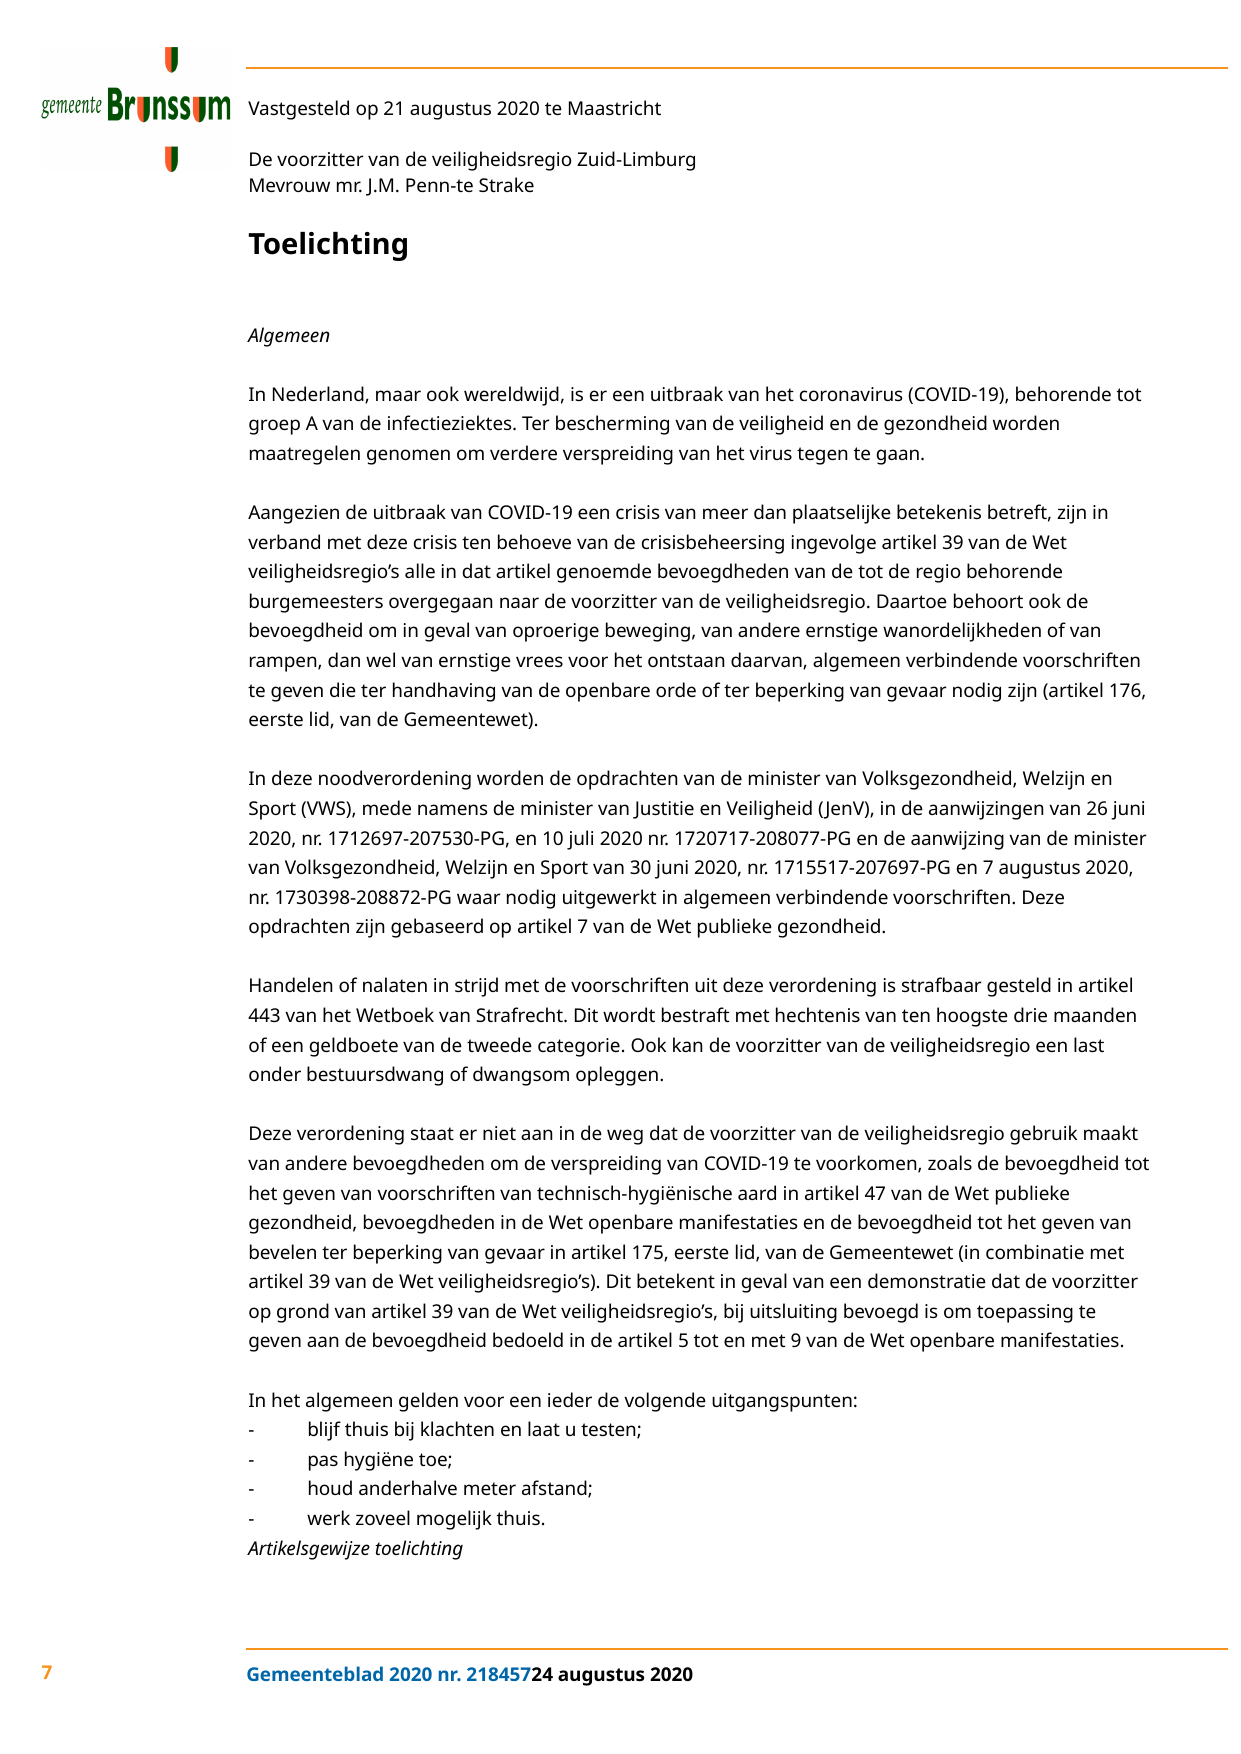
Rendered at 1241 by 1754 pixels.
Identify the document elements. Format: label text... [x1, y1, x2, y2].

text In het algemeen gelden voor een ieder de volgende uitgangspunten: [248, 1387, 1152, 1413]
text Toelichting [248, 223, 1152, 263]
text De voorzitter van de veiligheidsregio Zuid-Limburg [248, 146, 1152, 172]
list werk zoveel mogelijk thuis. [248, 1505, 1152, 1531]
text Handelen of nalaten in strijd met de voorschriften uit deze verordening is strafbaar gesteld in artikel 443 van het Wetboek van Strafrecht. Dit wordt bestraft met hechtenis van ten hoogste drie maanden of een geldboete van de tweede categorie. Ook kan de voorzitter van de veiligheidsregio een last onder bestuursdwang of dwangsom opleggen. [248, 973, 1152, 1087]
text In deze noodverordening worden de opdrachten van de minister van Volksgezondheid, Welzijn en Sport (VWS), mede namens de minister van Justitie en Veiligheid (JenV), in de aanwijzingen van 26 juni 2020, nr. 1712697-207530-PG, en 10 juli 2020 nr. 1720717-208077-PG en de aanwijzing van de minister van Volksgezondheid, Welzijn en Sport van 30 juni 2020, nr. 1715517-207697-PG en 7 augustus 2020, nr. 1730398-208872-PG waar nodig uitgewerkt in algemeen verbindende voorschriften. Deze opdrachten zijn gebaseerd op artikel 7 van de Wet publieke gezondheid. [248, 766, 1152, 939]
list houd anderhalve meter afstand; [248, 1476, 1152, 1501]
text In Nederland, maar ook wereldwijd, is er een uitbraak van het coronavirus (COVID-19), behorende tot groep A van de infectieziektes. Ter bescherming van de veiligheid en de gezondheid worden maatregelen genomen om verdere verspreiding van het virus tegen te gaan. [248, 381, 1152, 466]
list pas hygiëne toe; [248, 1446, 1152, 1472]
text Deze verordening staat er niet aan in de weg dat de voorzitter van de veiligheidsregio gebruik maakt van andere bevoegdheden om de verspreiding van COVID-19 te voorkomen, zoals de bevoegdheid tot het geven van voorschriften van technisch-hygiënische aard in artikel 47 van de Wet publieke gezondheid, bevoegdheden in de Wet openbare manifestaties en de bevoegdheid tot het geven van bevelen ter beperking van gevaar in artikel 175, eerste lid, van de Gemeentewet (in combinatie met artikel 39 van de Wet veiligheidsregio’s). Dit betekent in geval van een demonstratie dat de voorzitter op grond van artikel 39 van de Wet veiligheidsregio’s, bij uitsluiting bevoegd is om toepassing te geven aan de bevoegdheid bedoeld in de artikel 5 tot en met 9 van de Wet openbare manifestaties. [248, 1121, 1152, 1353]
text Mevrouw mr. J.M. Penn-te Strake [248, 172, 1152, 198]
text Aangezien de uitbraak van COVID-19 een crisis van meer dan plaatselijke betekenis betreft, zijn in verband met deze crisis ten behoeve van de crisisbeheersing ingevolge artikel 39 van de Wet veiligheidsregio’s alle in dat artikel genoemde bevoegdheden van de tot de regio behorende burgemeesters overgegaan naar de voorzitter van de veiligheidsregio. Daartoe behoort ook de bevoegdheid om in geval van oproerige beweging, van andere ernstige wanordelijkheden of van rampen, dan wel van ernstige vrees voor het ontstaan daarvan, algemeen verbindende voorschriften te geven die ter handhaving van de openbare orde of ter beperking van gevaar nodig zijn (artikel 176, eerste lid, van de Gemeentewet). [248, 499, 1152, 732]
text Artikelsgewijze toelichting [248, 1535, 1152, 1561]
text Vastgesteld op 21 augustus 2020 te Maastricht [248, 95, 1152, 121]
picture [41, 47, 231, 172]
text Algemeen [248, 322, 1152, 348]
list blijf thuis bij klachten en laat u testen; [248, 1416, 1152, 1442]
